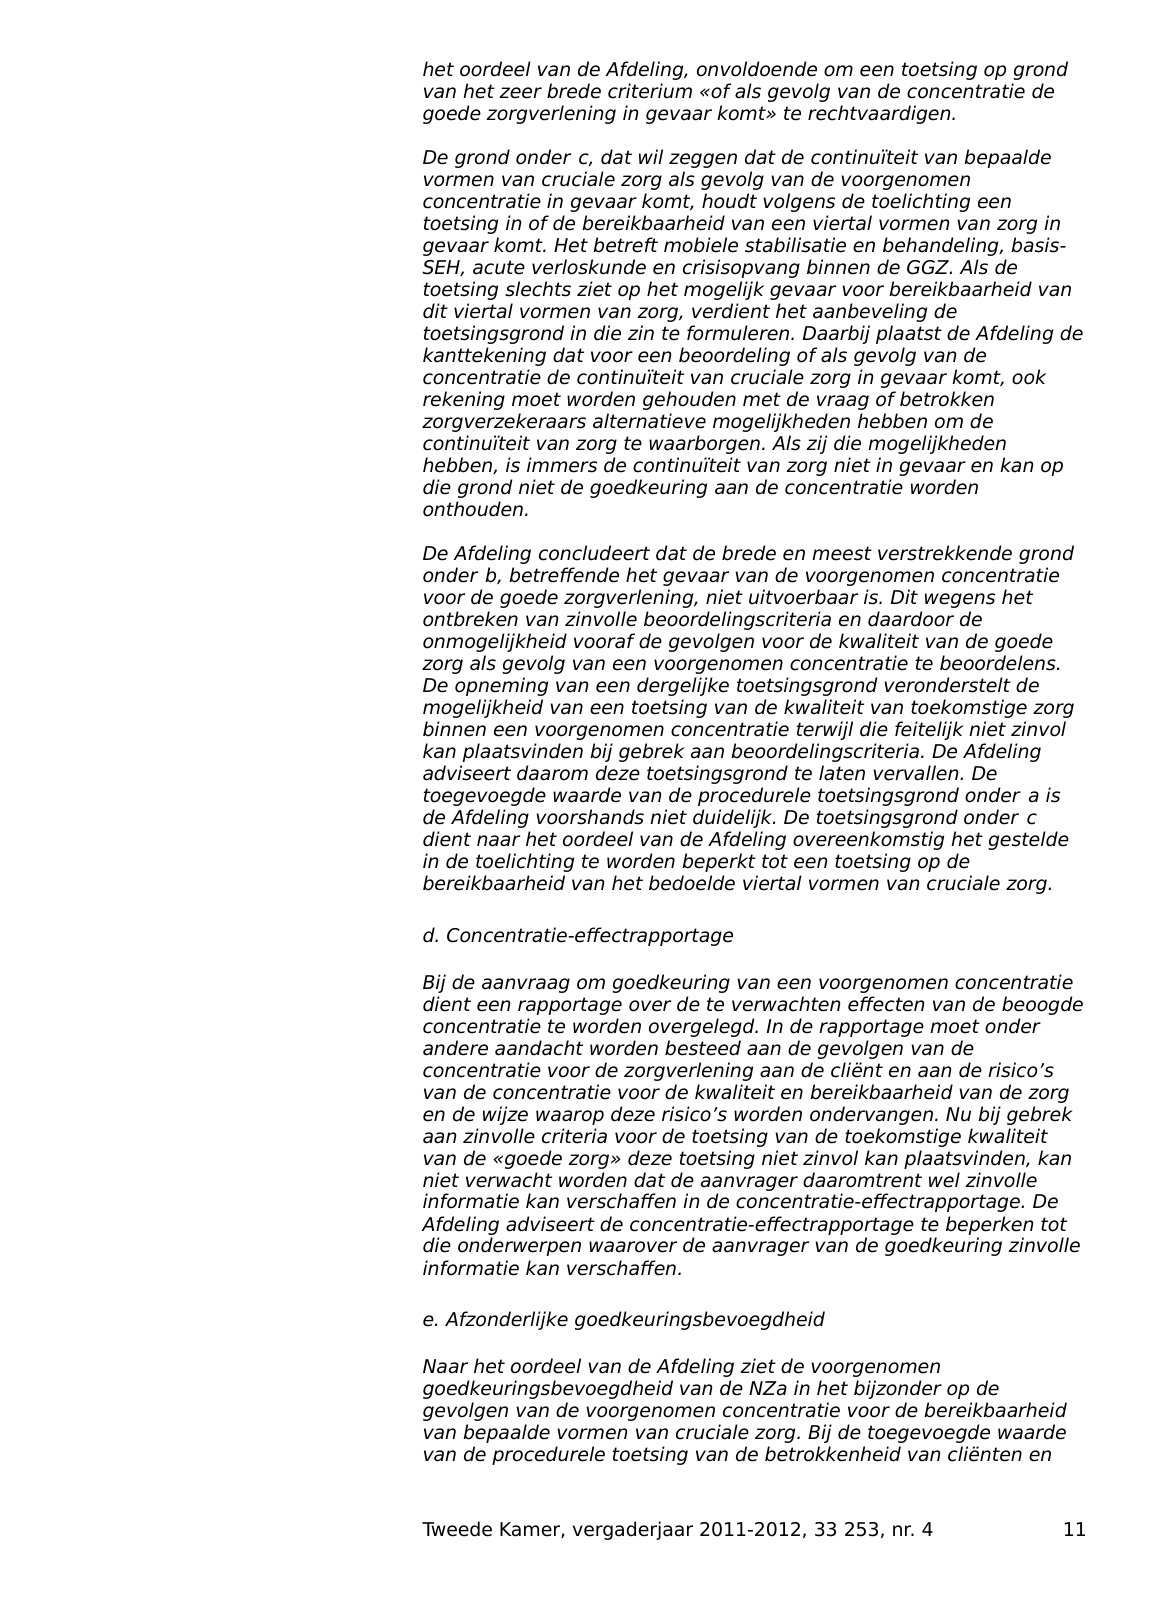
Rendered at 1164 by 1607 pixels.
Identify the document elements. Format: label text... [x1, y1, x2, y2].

text De Afdeling concludeert dat de brede en meest verstrekkende grond onder b, betreffende het gevaar van de voorgenomen concentratie voor de goede zorgverlening, niet uitvoerbaar is. Dit wegens het ontbreken van zinvolle beoordelingscriteria en daardoor de onmogelijkheid vooraf de gevolgen voor de kwaliteit van de goede zorg als gevolg van een voorgenomen concentratie te beoordelens. De opneming van een dergelijke toetsingsgrond veronderstelt de mogelijkheid van een toetsing van de kwaliteit van toekomstige zorg binnen een voorgenomen concentratie terwijl die feitelijk niet zinvol kan plaatsvinden bij gebrek aan beoordelingscriteria. De Afdeling adviseert daarom deze toetsingsgrond te laten vervallen. De toegevoegde waarde van de procedurele toetsingsgrond onder a is de Afdeling voorshands niet duidelijk. De toetsingsgrond onder c dient naar het oordeel van de Afdeling overeenkomstig het gestelde in de toelichting te worden beperkt tot een toetsing op de bereikbaarheid van het bedoelde viertal vormen van cruciale zorg. [422, 543, 1087, 895]
text Bij de aanvraag om goedkeuring van een voorgenomen concentratie dient een rapportage over de te verwachten effecten van de beoogde concentratie te worden overgelegd. In de rapportage moet onder andere aandacht worden besteed aan de gevolgen van de concentratie voor de zorgverlening aan de cliënt en aan de risico’s van de concentratie voor de kwaliteit en bereikbaarheid van de zorg en de wijze waarop deze risico’s worden ondervangen. Nu bij gebrek aan zinvolle criteria voor de toetsing van de toekomstige kwaliteit van de «goede zorg» deze toetsing niet zinvol kan plaatsvinden, kan niet verwacht worden dat de aanvrager daaromtrent wel zinvolle informatie kan verschaffen in de concentratie-effectrapportage. De Afdeling adviseert de concentratie-effectrapportage te beperken tot die onderwerpen waarover de aanvrager van de goedkeuring zinvolle informatie kan verschaffen. [422, 972, 1087, 1279]
text het oordeel van de Afdeling, onvoldoende om een toetsing op grond van het zeer brede criterium «of als gevolg van de concentratie de goede zorgverlening in gevaar komt» te rechtvaardigen. [422, 59, 1087, 125]
text De grond onder c, dat wil zeggen dat de continuïteit van bepaalde vormen van cruciale zorg als gevolg van de voorgenomen concentratie in gevaar komt, houdt volgens de toelichting een toetsing in of de bereikbaarheid van een viertal vormen van zorg in gevaar komt. Het betreft mobiele stabilisatie en behandeling, basis-SEH, acute verloskunde en crisisopvang binnen de GGZ. Als de toetsing slechts ziet op het mogelijk gevaar voor bereikbaarheid van dit viertal vormen van zorg, verdient het aanbeveling de toetsingsgrond in die zin te formuleren. Daarbij plaatst de Afdeling de kanttekening dat voor een beoordeling of als gevolg van de concentratie de continuïteit van cruciale zorg in gevaar komt, ook rekening moet worden gehouden met de vraag of betrokken zorgverzekeraars alternatieve mogelijkheden hebben om de continuïteit van zorg te waarborgen. Als zij die mogelijkheden hebben, is immers de continuïteit van zorg niet in gevaar en kan op die grond niet de goedkeuring aan de concentratie worden onthouden. [422, 147, 1087, 521]
subtitle d. Concentratie-effectrapportage [422, 925, 1087, 947]
text Naar het oordeel van de Afdeling ziet de voorgenomen goedkeuringsbevoegdheid van de NZa in het bijzonder op de gevolgen van de voorgenomen concentratie voor de bereikbaarheid van bepaalde vormen van cruciale zorg. Bij de toegevoegde waarde van de procedurele toetsing van de betrokkenheid van cliënten en [422, 1356, 1087, 1466]
subtitle e. Afzonderlijke goedkeuringsbevoegdheid [422, 1309, 1087, 1331]
